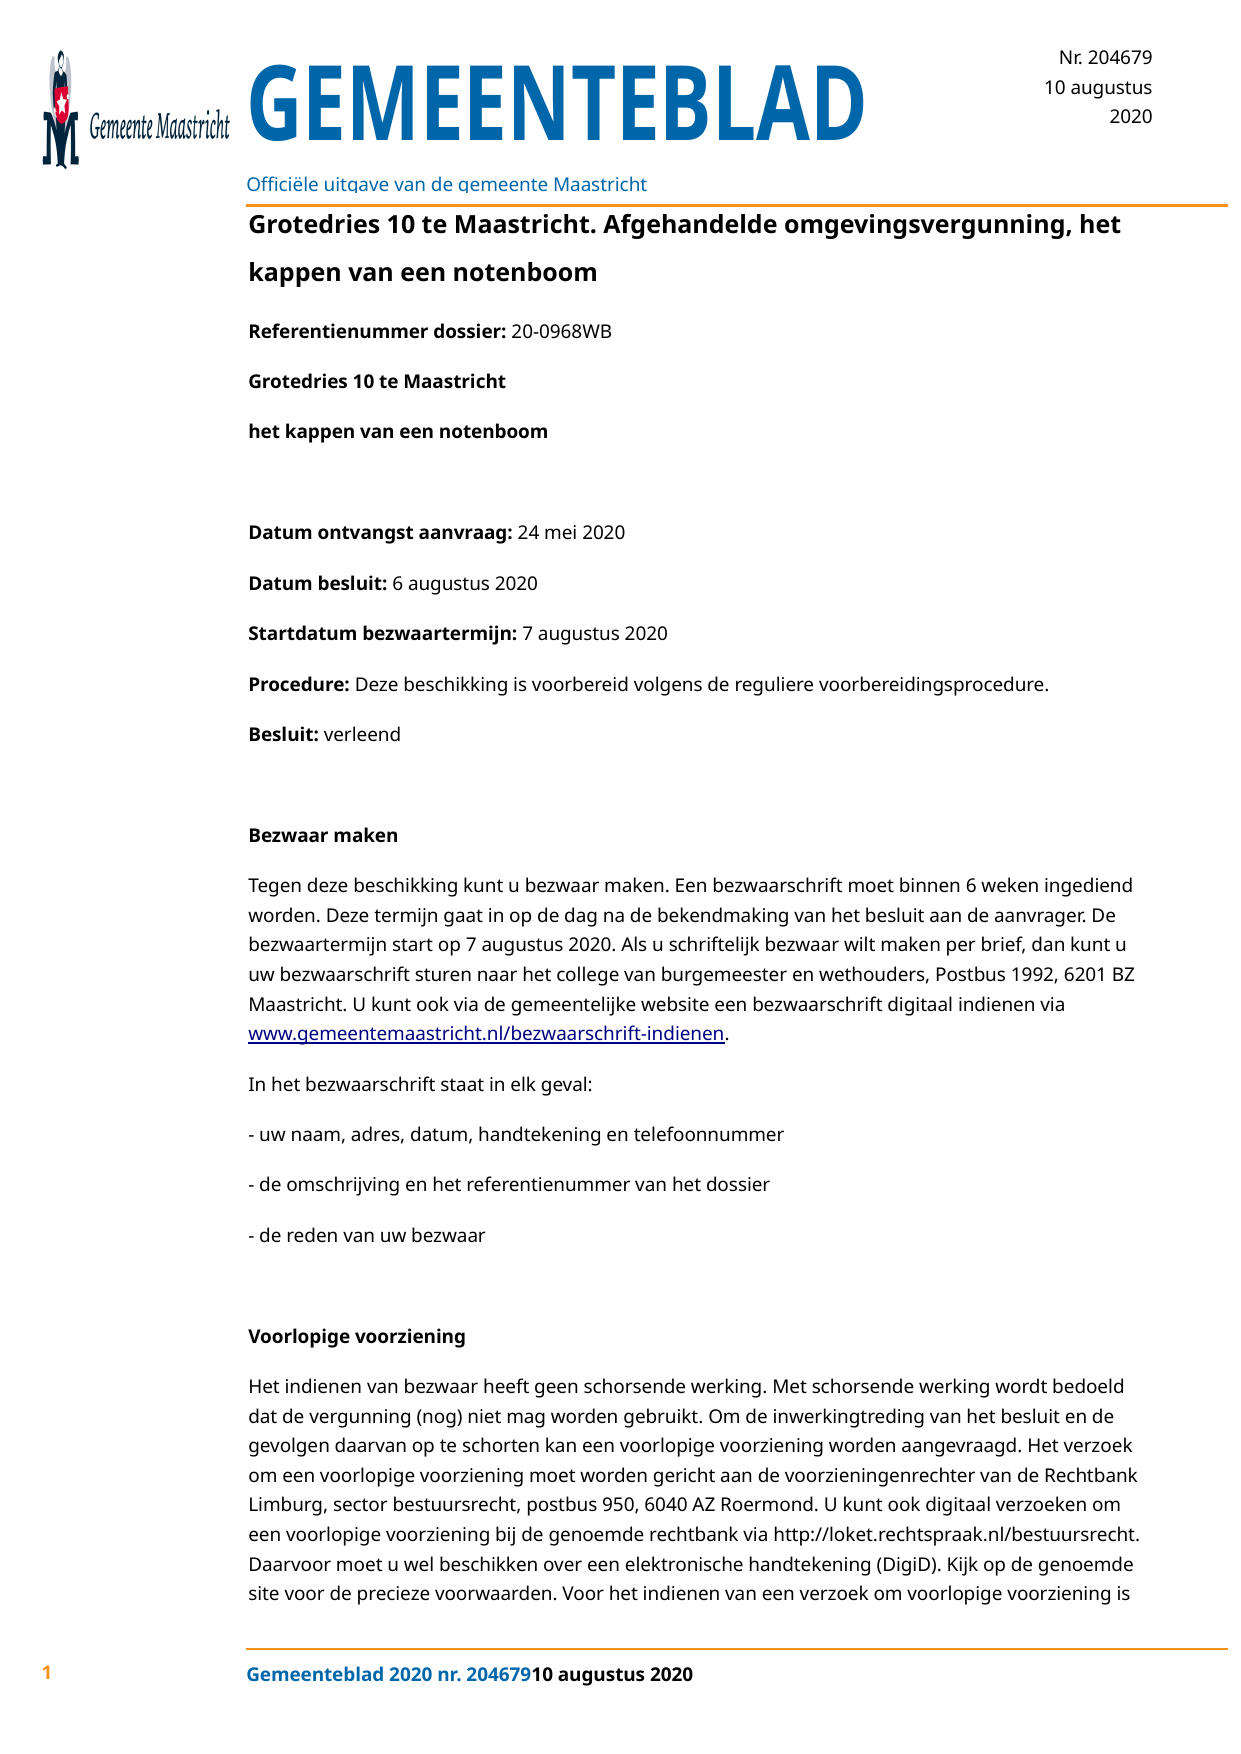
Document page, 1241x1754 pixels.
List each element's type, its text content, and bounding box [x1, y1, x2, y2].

text Bezwaar maken [248, 822, 1152, 848]
picture [41, 47, 231, 172]
text het kappen van een notenboom [248, 419, 1152, 444]
text Referentienummer dossier: 20-0968WB [248, 318, 1152, 344]
text Procedure: Deze beschikking is voorbereid volgens de reguliere voorbereidingsprocedure. [248, 671, 1152, 697]
text - de reden van uw bezwaar [248, 1222, 1152, 1248]
text Besluit: verleend [248, 721, 1152, 747]
text - uw naam, adres, datum, handtekening en telefoonnummer [248, 1121, 1152, 1147]
text Datum ontvangst aanvraag: 24 mei 2020 [248, 519, 1152, 545]
text Datum besluit: 6 augustus 2020 [248, 570, 1152, 596]
text - de omschrijving en het referentienummer van het dossier [248, 1172, 1152, 1197]
text Grotedries 10 te Maastricht [248, 368, 1152, 394]
text Grotedries 10 te Maastricht. Afgehandelde omgevingsvergunning, het kappen van een notenboom [248, 207, 1152, 288]
text Voorlopige voorziening [248, 1323, 1152, 1349]
text Het indienen van bezwaar heeft geen schorsende werking. Met schorsende werking wordt bedoeld dat de vergunning (nog) niet mag worden gebruikt. Om de inwerkingtreding van het besluit en de gevolgen daarvan op te schorten kan een voorlopige voorziening worden aangevraagd. Het verzoek om een voorlopige voorziening moet worden gericht aan de voorzieningenrechter van de Rechtbank Limburg, sector bestuursrecht, postbus 950, 6040 AZ Roermond. U kunt ook digitaal verzoeken om een voorlopige voorziening bij de genoemde rechtbank via http://loket.rechtspraak.nl/bestuursrecht. Daarvoor moet u wel beschikken over een elektronische handtekening (DigiD). Kijk op de genoemde site voor de precieze voorwaarden. Voor het indienen van een verzoek om voorlopige voorziening is [248, 1373, 1152, 1606]
text Tegen deze beschikking kunt u bezwaar maken. Een bezwaarschrift moet binnen 6 weken ingediend worden. Deze termijn gaat in op de dag na de bekendmaking van het besluit aan de aanvrager. De bezwaartermijn start op 7 augustus 2020. Als u schriftelijk bezwaar wilt maken per brief, dan kunt u uw bezwaarschrift sturen naar het college van burgemeester en wethouders, Postbus 1992, 6201 BZ Maastricht. U kunt ook via de gemeentelijke website een bezwaarschrift digitaal indienen via www.gemeentemaastricht.nl/bezwaarschrift-indienen. [248, 872, 1152, 1046]
text Startdatum bezwaartermijn: 7 augustus 2020 [248, 620, 1152, 646]
text In het bezwaarschrift staat in elk geval: [248, 1071, 1152, 1097]
